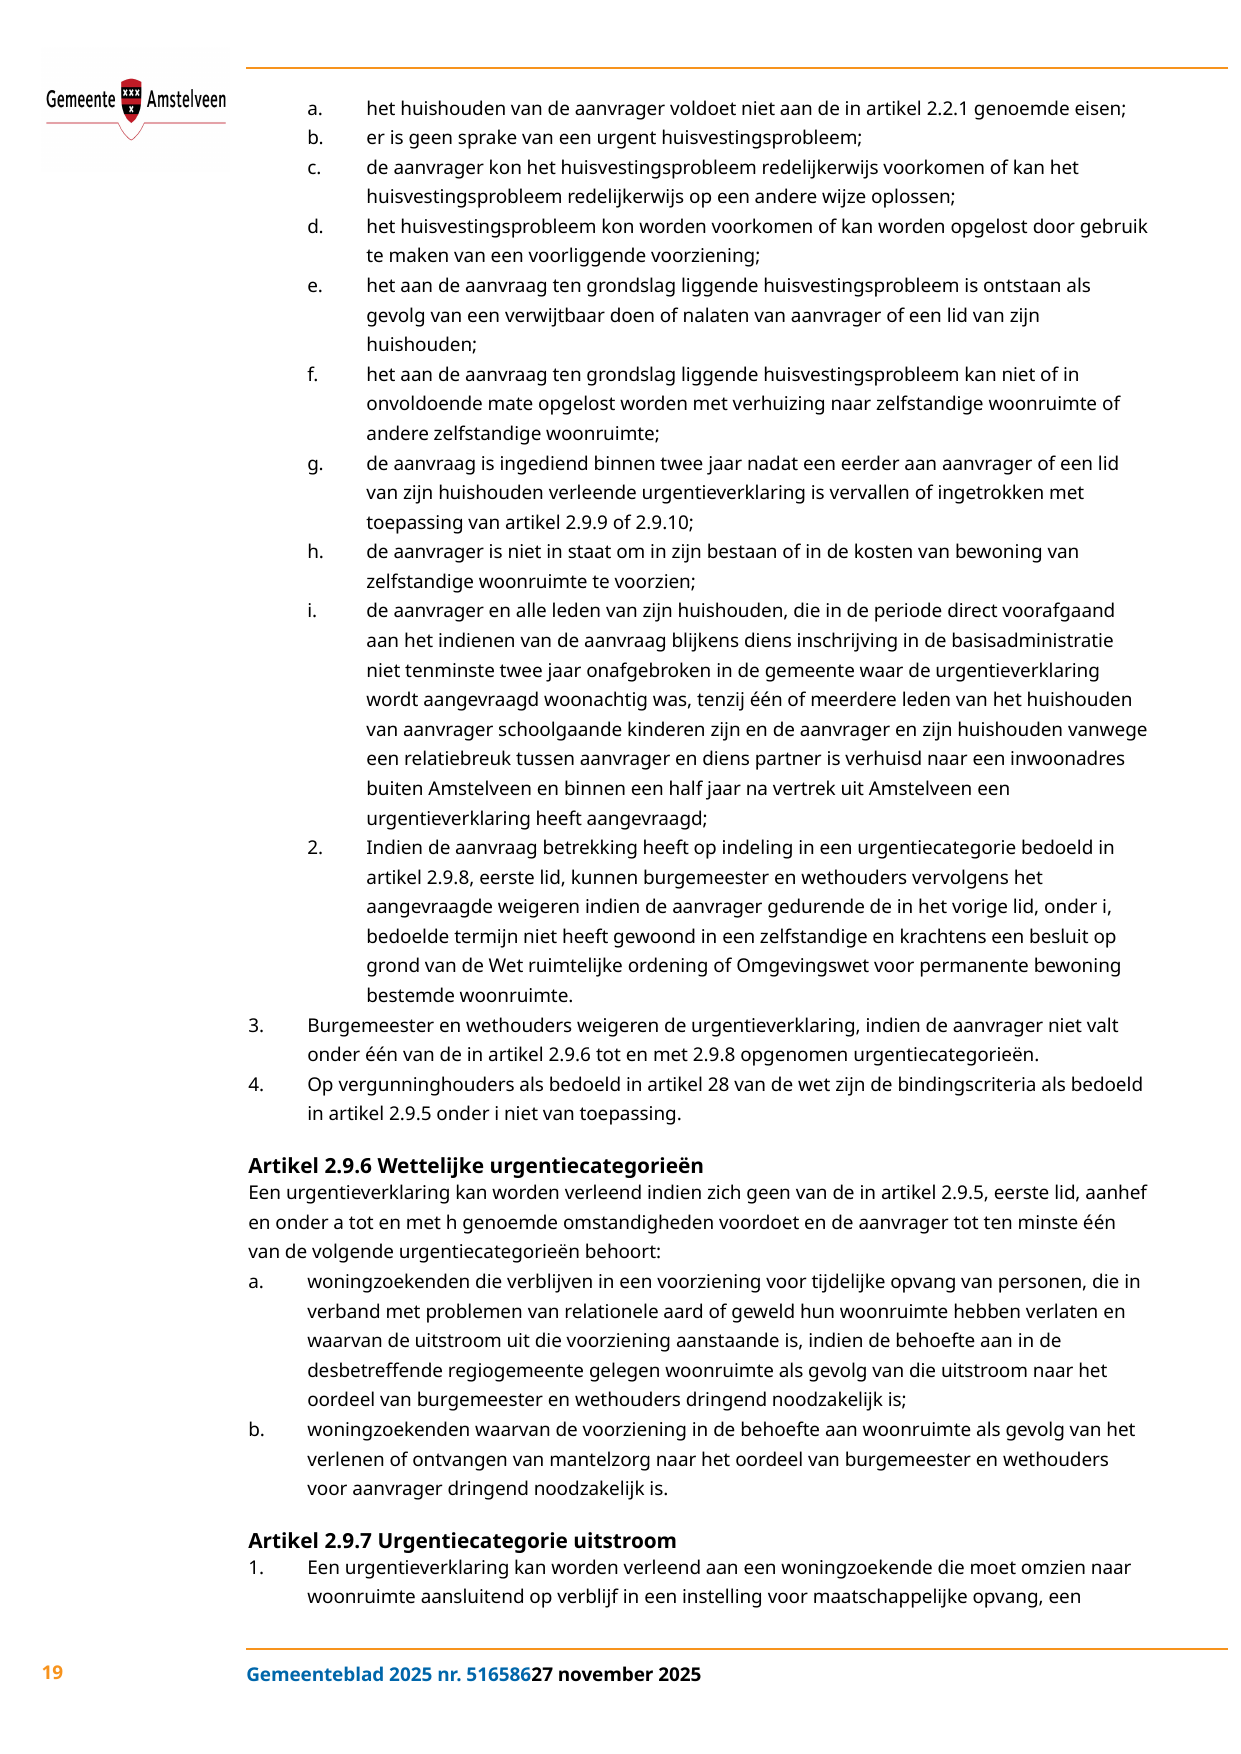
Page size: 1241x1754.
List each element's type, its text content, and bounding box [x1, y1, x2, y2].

list de aanvrager kon het huisvestingsprobleem redelijkerwijs voorkomen of kan het huisvestingsprobleem redelijkerwijs op een andere wijze oplossen; [307, 154, 1152, 209]
list de aanvraag is ingediend binnen twee jaar nadat een eerder aan aanvrager of een lid van zijn huishouden verleende urgentieverklaring is vervallen of ingetrokken met toepassing van artikel 2.9.9 of 2.9.10; [307, 450, 1152, 535]
list het huishouden van de aanvrager voldoet niet aan de in artikel 2.2.1 genoemde eisen; [307, 95, 1152, 121]
list het aan de aanvraag ten grondslag liggende huisvestingsprobleem is ontstaan als gevolg van een verwijtbaar doen of nalaten van aanvrager of een lid van zijn huishouden; [307, 272, 1152, 357]
list Een urgentieverklaring kan worden verleend aan een woningzoekende die moet omzien naar woonruimte aansluitend op verblijf in een instelling voor maatschappelijke opvang, een [248, 1554, 1152, 1609]
list het huisvestingsprobleem kon worden voorkomen of kan worden opgelost door gebruik te maken van een voorliggende voorziening; [307, 213, 1152, 268]
list woningzoekenden die verblijven in een voorziening voor tijdelijke opvang van personen, die in verband met problemen van relationele aard of geweld hun woonruimte hebben verlaten en waarvan de uitstroom uit die voorziening aanstaande is, indien de behoefte aan in de desbetreffende regiogemeente gelegen woonruimte als gevolg van die uitstroom naar het oordeel van burgemeester en wethouders dringend noodzakelijk is; [248, 1268, 1152, 1412]
text Artikel 2.9.7 Urgentiecategorie uitstroom [248, 1526, 1152, 1554]
list Op vergunninghouders als bedoeld in artikel 28 van de wet zijn de bindingscriteria als bedoeld in artikel 2.9.5 onder i niet van toepassing. [248, 1071, 1152, 1126]
picture [41, 47, 231, 172]
list er is geen sprake van een urgent huisvestingsprobleem; [307, 124, 1152, 150]
list de aanvrager en alle leden van zijn huishouden, die in de periode direct voorafgaand aan het indienen van de aanvraag blijkens diens inschrijving in de basisadministratie niet tenminste twee jaar onafgebroken in de gemeente waar de urgentieverklaring wordt aangevraagd woonachtig was, tenzij één of meerdere leden van het huishouden van aanvrager schoolgaande kinderen zijn en de aanvrager en zijn huishouden vanwege een relatiebreuk tussen aanvrager en diens partner is verhuisd naar een inwoonadres buiten Amstelveen en binnen een half jaar na vertrek uit Amstelveen een urgentieverklaring heeft aangevraagd; [307, 598, 1152, 831]
list woningzoekenden waarvan de voorziening in de behoefte aan woonruimte als gevolg van het verlenen of ontvangen van mantelzorg naar het oordeel van burgemeester en wethouders voor aanvrager dringend noodzakelijk is. [248, 1416, 1152, 1501]
list Burgemeester en wethouders weigeren de urgentieverklaring, indien de aanvrager niet valt onder één van de in artikel 2.9.6 tot en met 2.9.8 opgenomen urgentiecategorieën. [248, 1012, 1152, 1067]
list de aanvrager is niet in staat om in zijn bestaan of in de kosten van bewoning van zelfstandige woonruimte te voorzien; [307, 538, 1152, 594]
list het aan de aanvraag ten grondslag liggende huisvestingsprobleem kan niet of in onvoldoende mate opgelost worden met verhuizing naar zelfstandige woonruimte of andere zelfstandige woonruimte; [307, 361, 1152, 446]
text Artikel 2.9.6 Wettelijke urgentiecategorieën [248, 1151, 1152, 1179]
text Een urgentieverklaring kan worden verleend indien zich geen van de in artikel 2.9.5, eerste lid, aanhef en onder a tot en met h genoemde omstandigheden voordoet en de aanvrager tot ten minste één van de volgende urgentiecategorieën behoort: [248, 1179, 1152, 1264]
list Indien de aanvraag betrekking heeft op indeling in een urgentiecategorie bedoeld in artikel 2.9.8, eerste lid, kunnen burgemeester en wethouders vervolgens het aangevraagde weigeren indien de aanvrager gedurende de in het vorige lid, onder i, bedoelde termijn niet heeft gewoond in een zelfstandige en krachtens een besluit op grond van de Wet ruimtelijke ordening of Omgevingswet voor permanente bewoning bestemde woonruimte. [307, 834, 1152, 1008]
